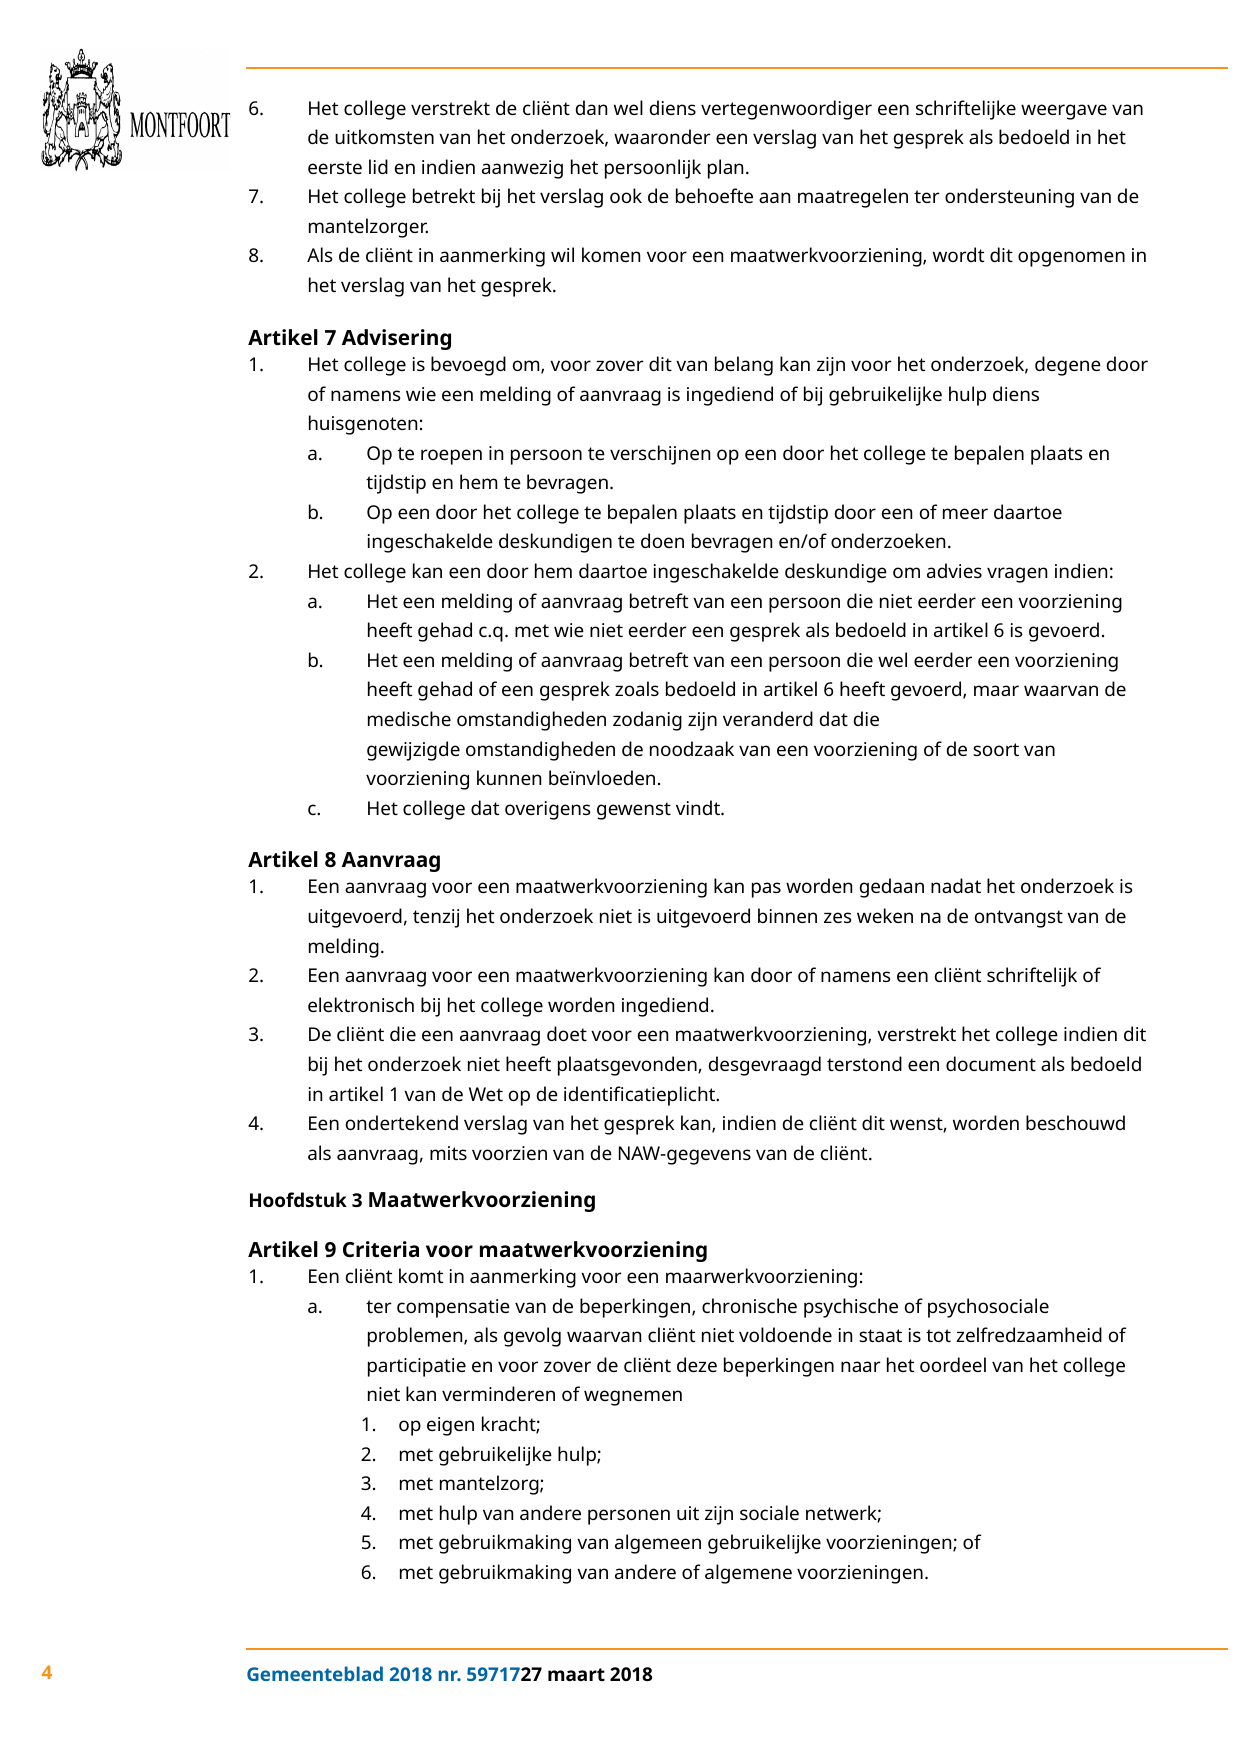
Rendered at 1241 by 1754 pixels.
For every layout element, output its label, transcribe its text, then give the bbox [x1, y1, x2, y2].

list met hulp van andere personen uit zijn sociale netwerk; [361, 1500, 1152, 1526]
list Een cliënt komt in aanmerking voor een maarwerkvoorziening: [248, 1263, 1152, 1289]
list ter compensatie van de beperkingen, chronische psychische of psychosociale problemen, als gevolg waarvan cliënt niet voldoende in staat is tot zelfredzaamheid of participatie en voor zover de cliënt deze beperkingen naar het oordeel van het college niet kan verminderen of wegnemen [307, 1293, 1152, 1407]
list De cliënt die een aanvraag doet voor een maatwerkvoorziening, verstrekt het college indien dit bij het onderzoek niet heeft plaatsgevonden, desgevraagd terstond een document als bedoeld in artikel 1 van de Wet op de identificatieplicht. [248, 1022, 1152, 1107]
list Het college kan een door hem daartoe ingeschakelde deskundige om advies vragen indien: [248, 558, 1152, 584]
list Het een melding of aanvraag betreft van een persoon die niet eerder een voorziening heeft gehad c.q. met wie niet eerder een gesprek als bedoeld in artikel 6 is gevoerd. [307, 588, 1152, 643]
list met gebruikmaking van algemeen gebruikelijke voorzieningen; of [361, 1529, 1152, 1555]
text Artikel 9 Criteria voor maatwerkvoorziening [248, 1235, 1152, 1263]
list met gebruikelijke hulp; [361, 1441, 1152, 1467]
list Het een melding of aanvraag betreft van een persoon die wel eerder een voorziening heeft gehad of een gesprek zoals bedoeld in artikel 6 heeft gevoerd, maar waarvan de medische omstandigheden zodanig zijn veranderd dat die [307, 647, 1152, 732]
list met mantelzorg; [361, 1470, 1152, 1496]
list gewijzigde omstandigheden de noodzaak van een voorziening of de soort van voorziening kunnen beïnvloeden. [307, 736, 1152, 791]
list Een aanvraag voor een maatwerkvoorziening kan door of namens een cliënt schriftelijk of elektronisch bij het college worden ingediend. [248, 962, 1152, 1018]
list Een aanvraag voor een maatwerkvoorziening kan pas worden gedaan nadat het onderzoek is uitgevoerd, tenzij het onderzoek niet is uitgevoerd binnen zes weken na de ontvangst van de melding. [248, 874, 1152, 959]
list Op te roepen in persoon te verschijnen op een door het college te bepalen plaats en tijdstip en hem te bevragen. [307, 440, 1152, 495]
list Als de cliënt in aanmerking wil komen voor een maatwerkvoorziening, wordt dit opgenomen in het verslag van het gesprek. [248, 243, 1152, 298]
list op eigen kracht; [361, 1411, 1152, 1437]
picture [41, 47, 231, 172]
list Het college dat overigens gewenst vindt. [307, 795, 1152, 821]
list Het college is bevoegd om, voor zover dit van belang kan zijn voor het onderzoek, degene door of namens wie een melding of aanvraag is ingediend of bij gebruikelijke hulp diens huisgenoten: [248, 351, 1152, 436]
text Hoofdstuk 3 Maatwerkvoorziening [248, 1186, 1152, 1214]
list Het college verstrekt de cliënt dan wel diens vertegenwoordiger een schriftelijke weergave van de uitkomsten van het onderzoek, waaronder een verslag van het gesprek als bedoeld in het eerste lid en indien aanwezig het persoonlijk plan. [248, 95, 1152, 180]
list met gebruikmaking van andere of algemene voorzieningen. [361, 1559, 1152, 1585]
list Het college betrekt bij het verslag ook de behoefte aan maatregelen ter ondersteuning van de mantelzorger. [248, 183, 1152, 239]
list Op een door het college te bepalen plaats en tijdstip door een of meer daartoe ingeschakelde deskundigen te doen bevragen en/of onderzoeken. [307, 499, 1152, 554]
text Artikel 8 Aanvraag [248, 845, 1152, 874]
list Een ondertekend verslag van het gesprek kan, indien de cliënt dit wenst, worden beschouwd als aanvraag, mits voorzien van de NAW-gegevens van de cliënt. [248, 1110, 1152, 1166]
text Artikel 7 Advisering [248, 323, 1152, 351]
